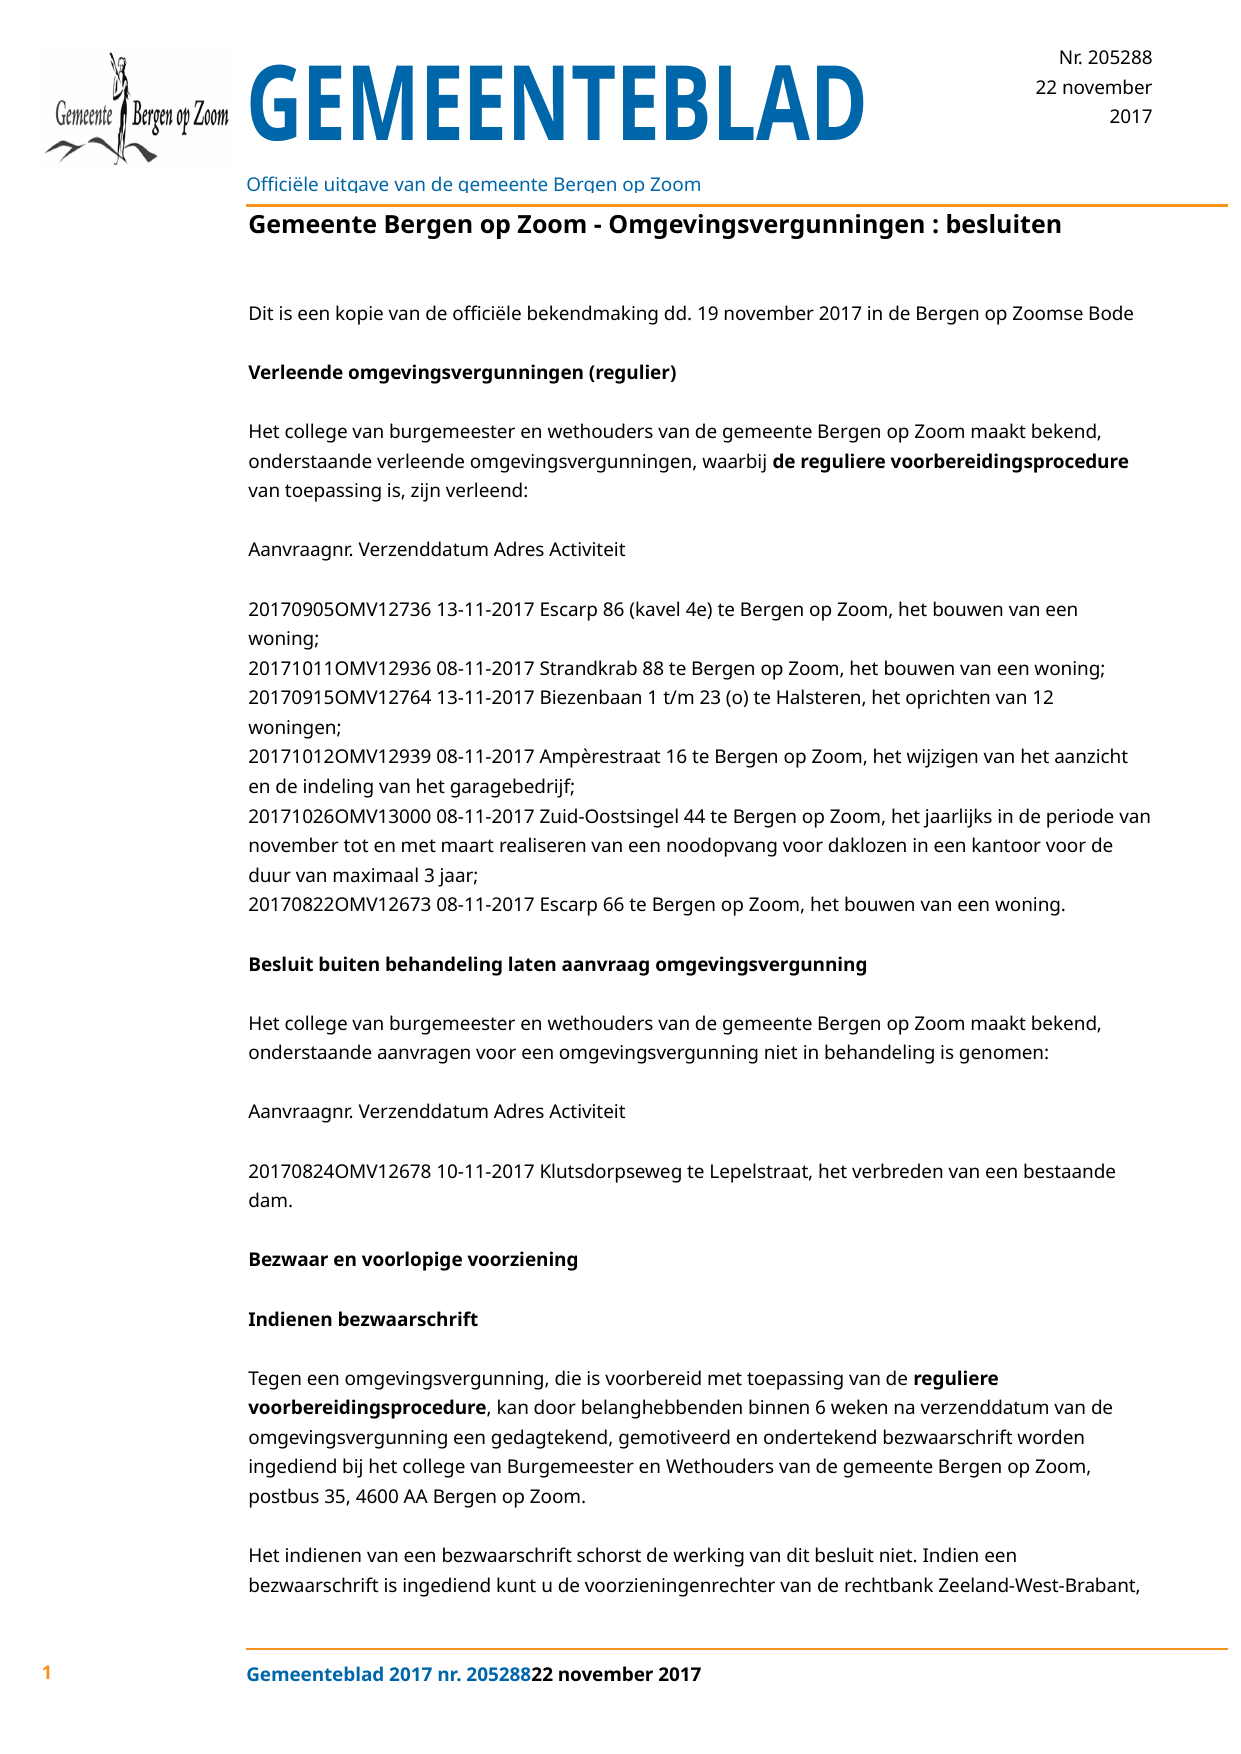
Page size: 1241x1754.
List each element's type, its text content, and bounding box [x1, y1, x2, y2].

text 20170905OMV12736 13-11-2017 Escarp 86 (kavel 4e) te Bergen op Zoom, het bouwen van een woning; [248, 596, 1152, 651]
text Gemeente Bergen op Zoom - Omgevingsvergunningen : besluiten [248, 207, 1152, 241]
picture [41, 47, 231, 172]
text 20170822OMV12673 08-11-2017 Escarp 66 te Bergen op Zoom, het bouwen van een woning. [248, 892, 1152, 917]
text 20171011OMV12936 08-11-2017 Strandkrab 88 te Bergen op Zoom, het bouwen van een woning; [248, 655, 1152, 681]
text Tegen een omgevingsvergunning, die is voorbereid met toepassing van de reguliere voorbereidingsprocedure, kan door belanghebbenden binnen 6 weken na verzenddatum van de omgevingsvergunning een gedagtekend, gemotiveerd en ondertekend bezwaarschrift worden ingediend bij het college van Burgemeester en Wethouders van de gemeente Bergen op Zoom, postbus 35, 4600 AA Bergen op Zoom. [248, 1365, 1152, 1509]
text 20170915OMV12764 13-11-2017 Biezenbaan 1 t/m 23 (o) te Halsteren, het oprichten van 12 woningen; [248, 684, 1152, 740]
text 20171012OMV12939 08-11-2017 Ampèrestraat 16 te Bergen op Zoom, het wijzigen van het aanzicht en de indeling van het garagebedrijf; [248, 744, 1152, 799]
text Dit is een kopie van de officiële bekendmaking dd. 19 november 2017 in de Bergen op Zoomse Bode [248, 300, 1152, 326]
text Besluit buiten behandeling laten aanvraag omgevingsvergunning [248, 951, 1152, 976]
text Het college van burgemeester en wethouders van de gemeente Bergen op Zoom maakt bekend, onderstaande verleende omgevingsvergunningen, waarbij de reguliere voorbereidingsprocedure van toepassing is, zijn verleend: [248, 418, 1152, 503]
text Verleende omgevingsvergunningen (regulier) [248, 359, 1152, 385]
text 20170824OMV12678 10-11-2017 Klutsdorpseweg te Lepelstraat, het verbreden van een bestaande dam. [248, 1158, 1152, 1213]
text Het indienen van een bezwaarschrift schorst de werking van dit besluit niet. Indien een bezwaarschrift is ingediend kunt u de voorzieningenrechter van de rechtbank Zeeland-West-Brabant, [248, 1542, 1152, 1598]
text Bezwaar en voorlopige voorziening [248, 1247, 1152, 1272]
text Indienen bezwaarschrift [248, 1306, 1152, 1331]
text Het college van burgemeester en wethouders van de gemeente Bergen op Zoom maakt bekend, onderstaande aanvragen voor een omgevingsvergunning niet in behandeling is genomen: [248, 1010, 1152, 1065]
text Aanvraagnr. Verzenddatum Adres Activiteit [248, 1099, 1152, 1124]
text 20171026OMV13000 08-11-2017 Zuid-Oostsingel 44 te Bergen op Zoom, het jaarlijks in de periode van november tot en met maart realiseren van een noodopvang voor daklozen in een kantoor voor de duur van maximaal 3 jaar; [248, 803, 1152, 888]
text Aanvraagnr. Verzenddatum Adres Activiteit [248, 537, 1152, 562]
